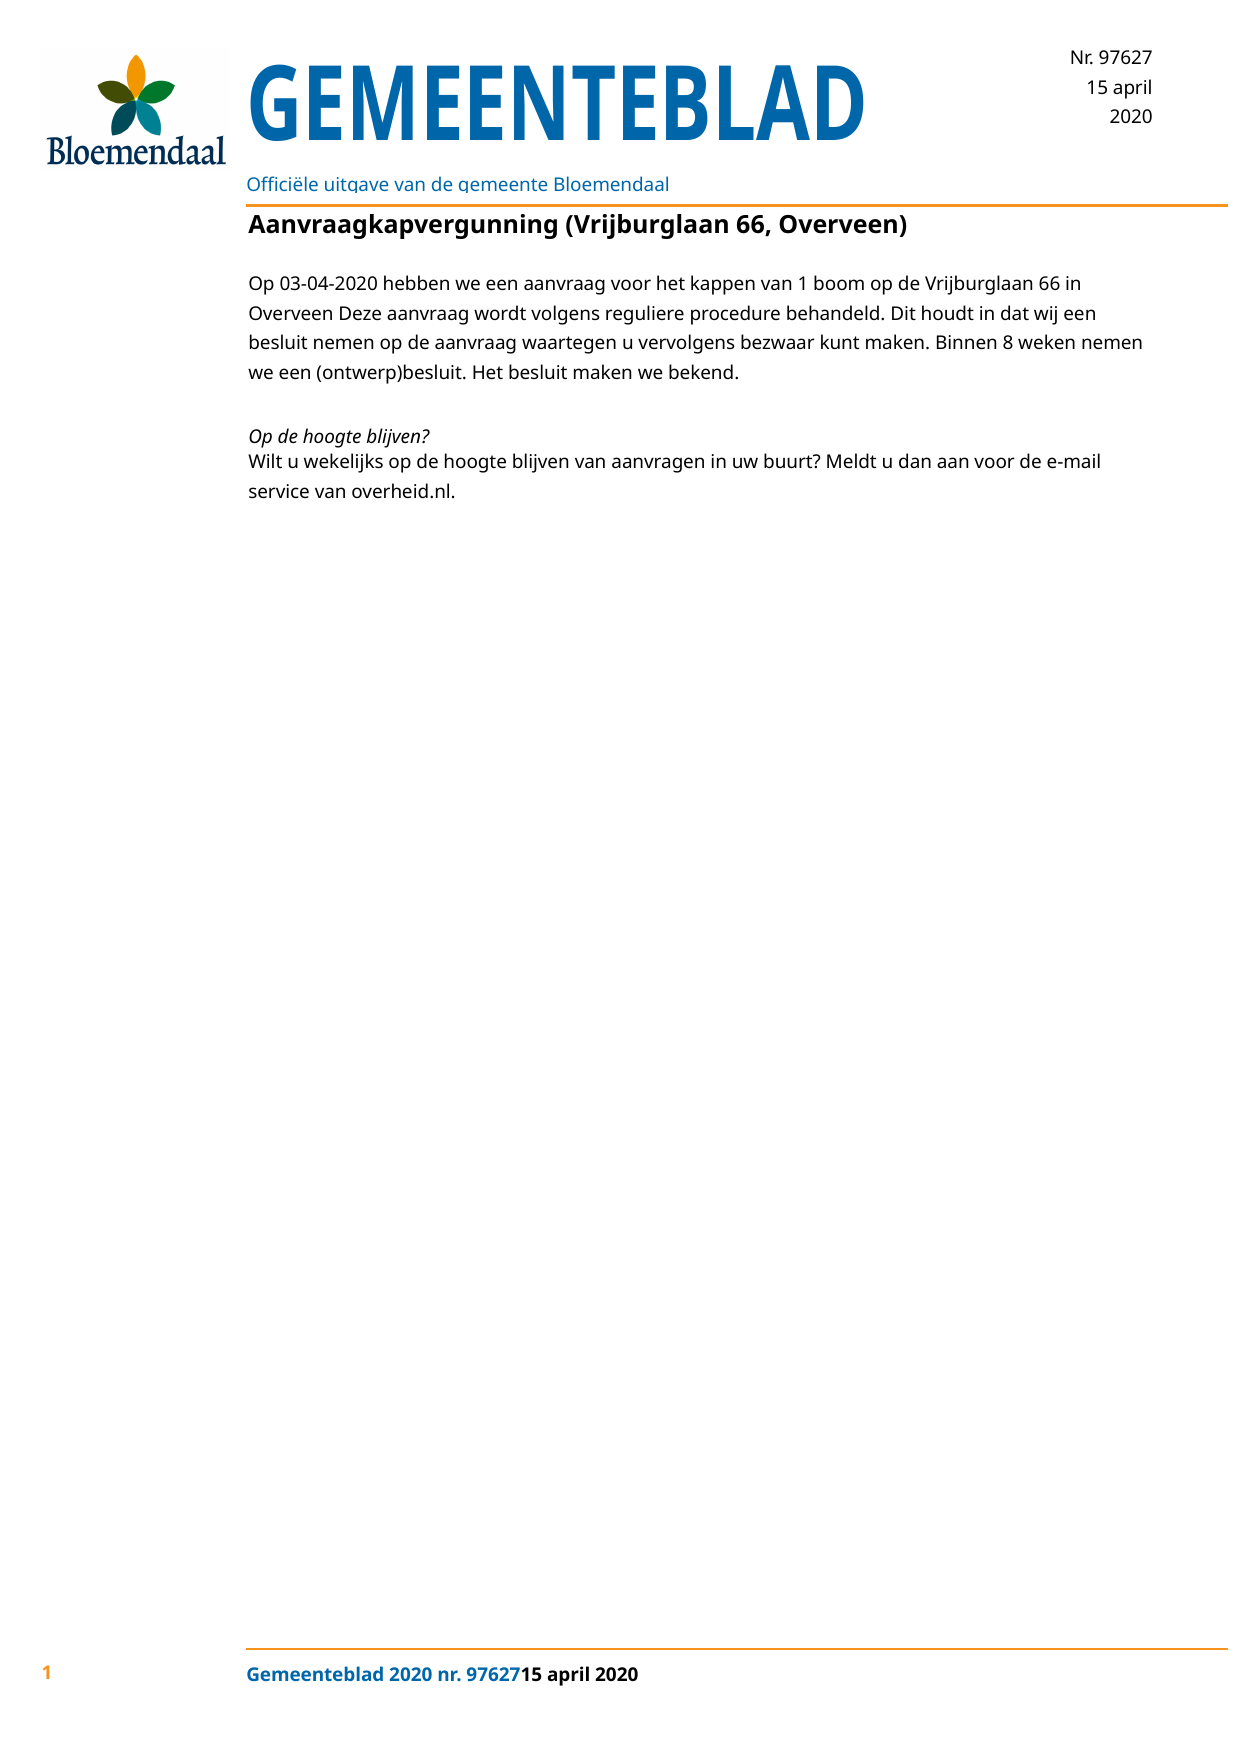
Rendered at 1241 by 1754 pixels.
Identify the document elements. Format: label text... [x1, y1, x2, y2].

text Aanvraagkapvergunning (Vrijburglaan 66, Overveen) [248, 207, 1152, 241]
text Wilt u wekelijks op de hoogte blijven van aanvragen in uw buurt? Meldt u dan aan voor de e-mail service van overheid.nl. [248, 449, 1152, 504]
text Op 03-04-2020 hebben we een aanvraag voor het kappen van 1 boom op de Vrijburglaan 66 in Overveen Deze aanvraag wordt volgens reguliere procedure behandeld. Dit houdt in dat wij een besluit nemen op de aanvraag waartegen u vervolgens bezwaar kunt maken. Binnen 8 weken nemen we een (ontwerp)besluit. Het besluit maken we bekend. [248, 270, 1152, 385]
picture [41, 47, 231, 172]
text Op de hoogte blijven? [248, 423, 1152, 449]
